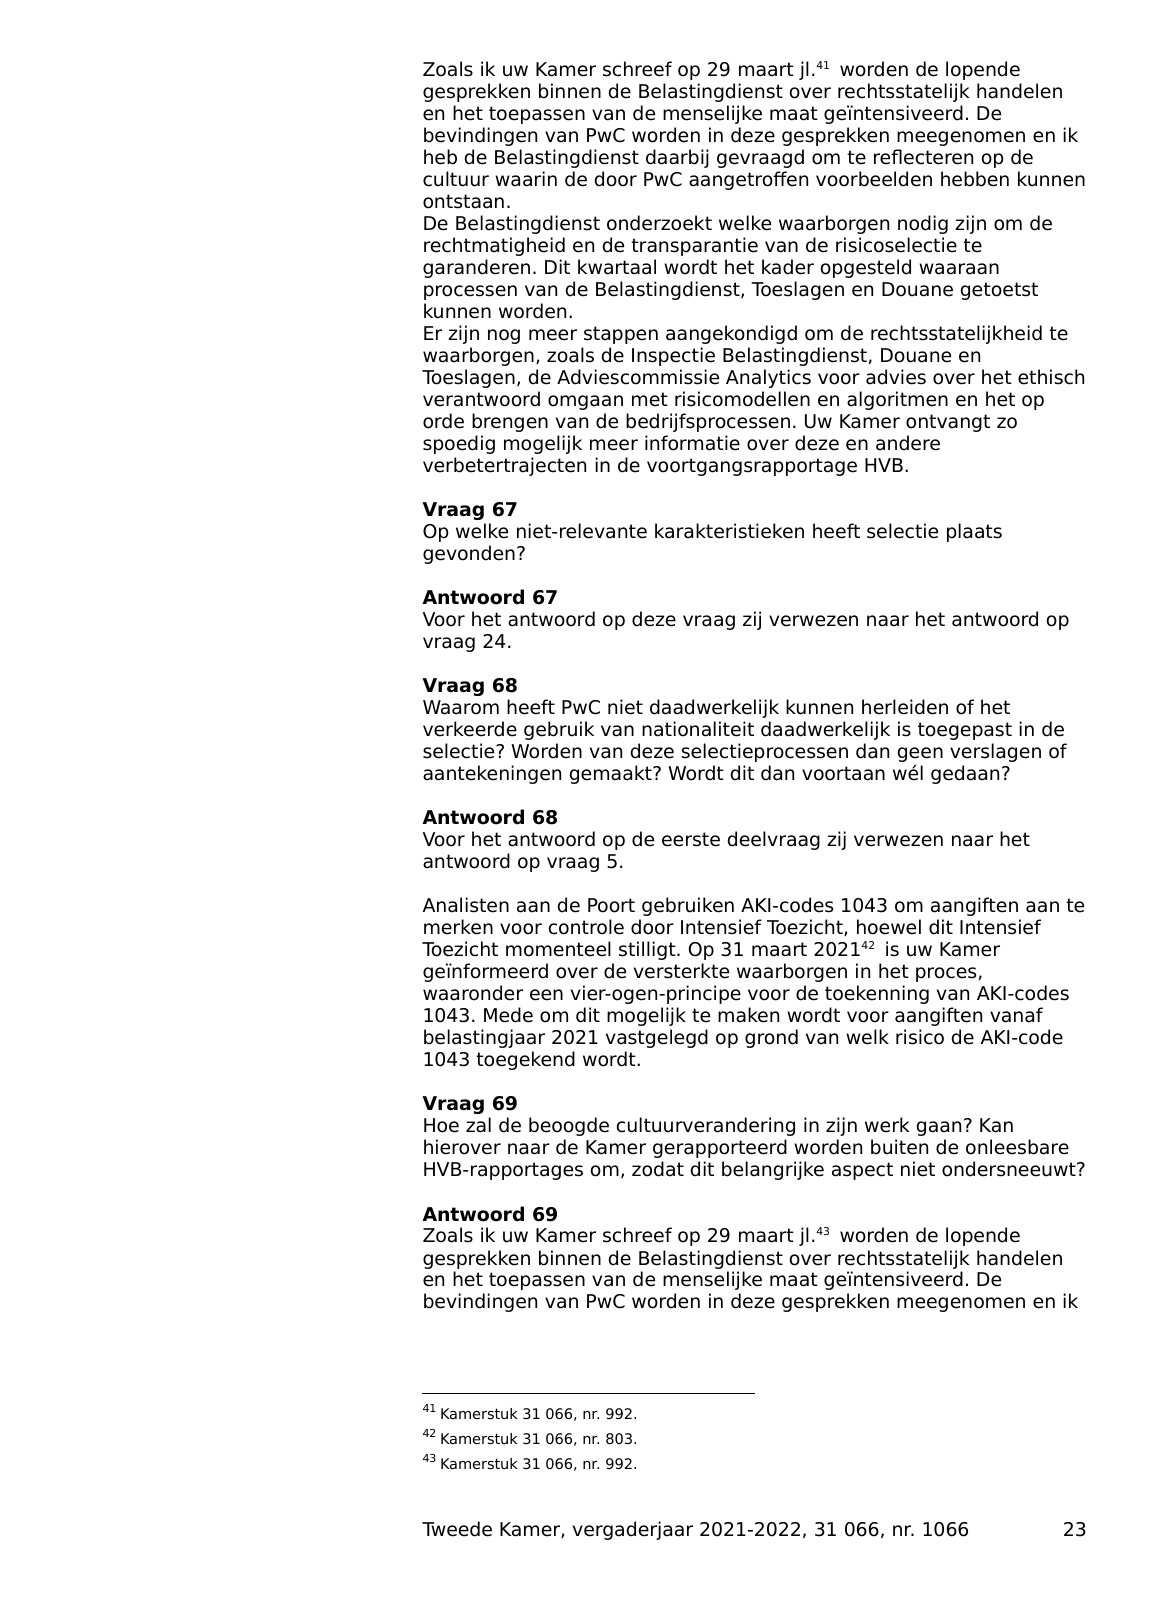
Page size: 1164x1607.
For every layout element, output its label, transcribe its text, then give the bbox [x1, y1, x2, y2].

text Kamerstuk 31 066, nr. 803. [422, 1427, 1087, 1449]
subtitle Vraag 69 [422, 1093, 1087, 1115]
text Zoals ik uw Kamer schreef op 29 maart jl. worden de lopende gesprekken binnen de Belastingdienst over rechtsstatelijk handelen en het toepassen van de menselijke maat geïntensiveerd. De bevindingen van PwC worden in deze gesprekken meegenomen en ik heb de Belastingdienst daarbij gevraagd om te reflecteren op de cultuur waarin de door PwC aangetroffen voorbeelden hebben kunnen ontstaan. [422, 59, 1087, 213]
text Waarom heeft PwC niet daadwerkelijk kunnen herleiden of het verkeerde gebruik van nationaliteit daadwerkelijk is toegepast in de selectie? Worden van deze selectieprocessen dan geen verslagen of aantekeningen gemaakt? Wordt dit dan voortaan wél gedaan? [422, 697, 1087, 785]
text Er zijn nog meer stappen aangekondigd om de rechtsstatelijkheid te waarborgen, zoals de Inspectie Belastingdienst, Douane en Toeslagen, de Adviescommissie Analytics voor advies over het ethisch verantwoord omgaan met risicomodellen en algoritmen en het op orde brengen van de bedrijfsprocessen. Uw Kamer ontvangt zo spoedig mogelijk meer informatie over deze en andere verbetertrajecten in de voortgangsrapportage HVB. [422, 323, 1087, 477]
text Voor het antwoord op deze vraag zij verwezen naar het antwoord op vraag 24. [422, 609, 1087, 653]
subtitle Antwoord 67 [422, 587, 1087, 609]
subtitle Antwoord 68 [422, 807, 1087, 829]
text Voor het antwoord op de eerste deelvraag zij verwezen naar het antwoord op vraag 5. [422, 829, 1087, 873]
text De Belastingdienst onderzoekt welke waarborgen nodig zijn om de rechtmatigheid en de transparantie van de risicoselectie te garanderen. Dit kwartaal wordt het kader opgesteld waaraan processen van de Belastingdienst, Toeslagen en Douane getoetst kunnen worden. [422, 213, 1087, 323]
subtitle Antwoord 69 [422, 1203, 1087, 1225]
text Kamerstuk 31 066, nr. 992. [422, 1452, 1087, 1474]
text Zoals ik uw Kamer schreef op 29 maart jl. worden de lopende gesprekken binnen de Belastingdienst over rechtsstatelijk handelen en het toepassen van de menselijke maat geïntensiveerd. De bevindingen van PwC worden in deze gesprekken meegenomen en ik [422, 1225, 1087, 1313]
text Analisten aan de Poort gebruiken AKI-codes 1043 om aangiften aan te merken voor controle door Intensief Toezicht, hoewel dit Intensief Toezicht momenteel stilligt. Op 31 maart 2021 is uw Kamer geïnformeerd over de versterkte waarborgen in het proces, waaronder een vier-ogen-principe voor de toekenning van AKI-codes 1043. Mede om dit mogelijk te maken wordt voor aangiften vanaf belastingjaar 2021 vastgelegd op grond van welk risico de AKI-code 1043 toegekend wordt. [422, 895, 1087, 1071]
subtitle Vraag 67 [422, 499, 1087, 521]
subtitle Vraag 68 [422, 675, 1087, 697]
text Op welke niet-relevante karakteristieken heeft selectie plaats gevonden? [422, 521, 1087, 565]
text Hoe zal de beoogde cultuurverandering in zijn werk gaan? Kan hierover naar de Kamer gerapporteerd worden buiten de onleesbare HVB-rapportages om, zodat dit belangrijke aspect niet ondersneeuwt? [422, 1115, 1087, 1181]
text Kamerstuk 31 066, nr. 992. [422, 1402, 1087, 1424]
